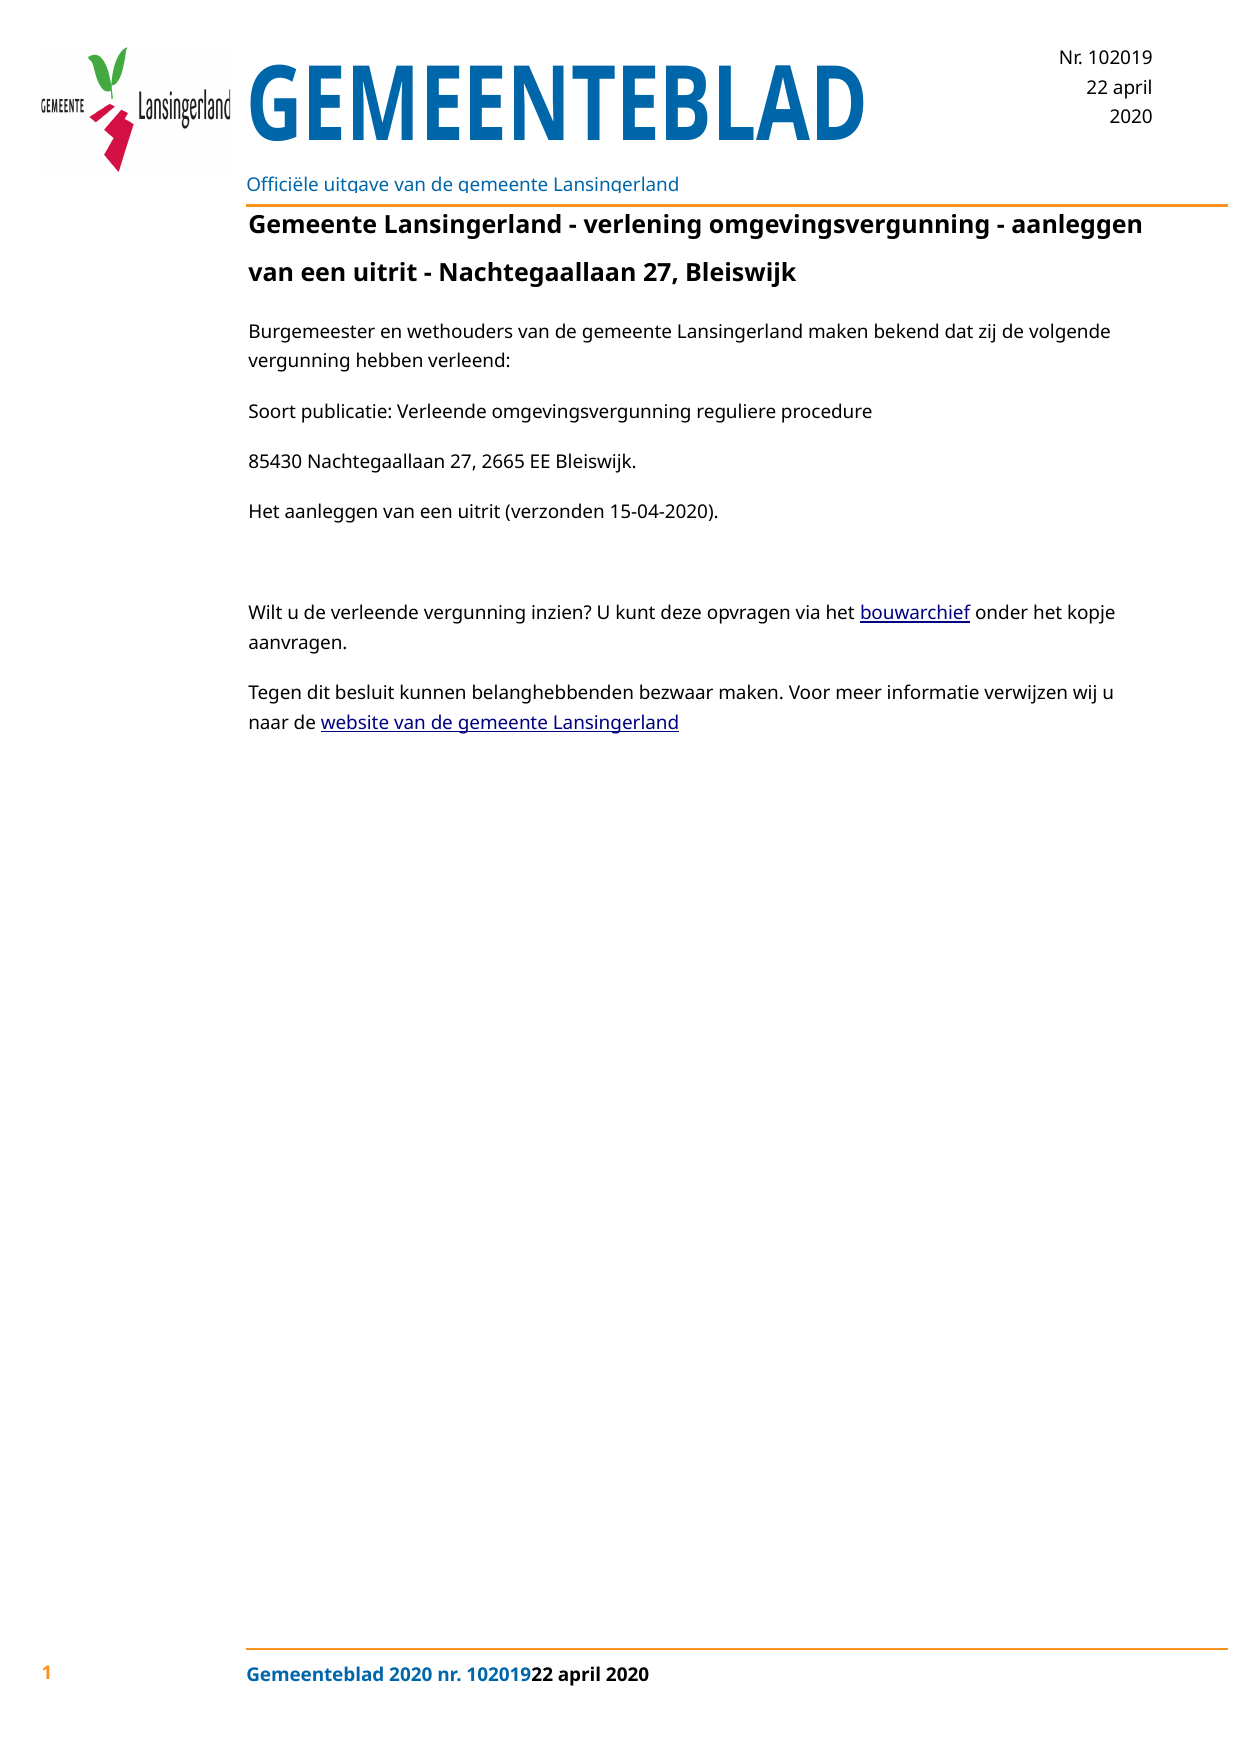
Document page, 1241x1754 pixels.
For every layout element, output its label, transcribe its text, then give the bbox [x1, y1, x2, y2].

picture [41, 47, 231, 172]
text Gemeente Lansingerland - verlening omgevingsvergunning - aanleggen van een uitrit - Nachtegaallaan 27, Bleiswijk [248, 207, 1152, 288]
text 85430 Nachtegaallaan 27, 2665 EE Bleiswijk. [248, 448, 1152, 474]
text Burgemeester en wethouders van de gemeente Lansingerland maken bekend dat zij de volgende vergunning hebben verleend: [248, 318, 1152, 373]
text Tegen dit besluit kunnen belanghebbenden bezwaar maken. Voor meer informatie verwijzen wij u naar de website van de gemeente Lansingerland [248, 679, 1152, 735]
text Soort publicatie: Verleende omgevingsvergunning reguliere procedure [248, 398, 1152, 424]
text Wilt u de verleende vergunning inzien? U kunt deze opvragen via het bouwarchief onder het kopje aanvragen. [248, 599, 1152, 655]
text Het aanleggen van een uitrit (verzonden 15-04-2020). [248, 499, 1152, 524]
